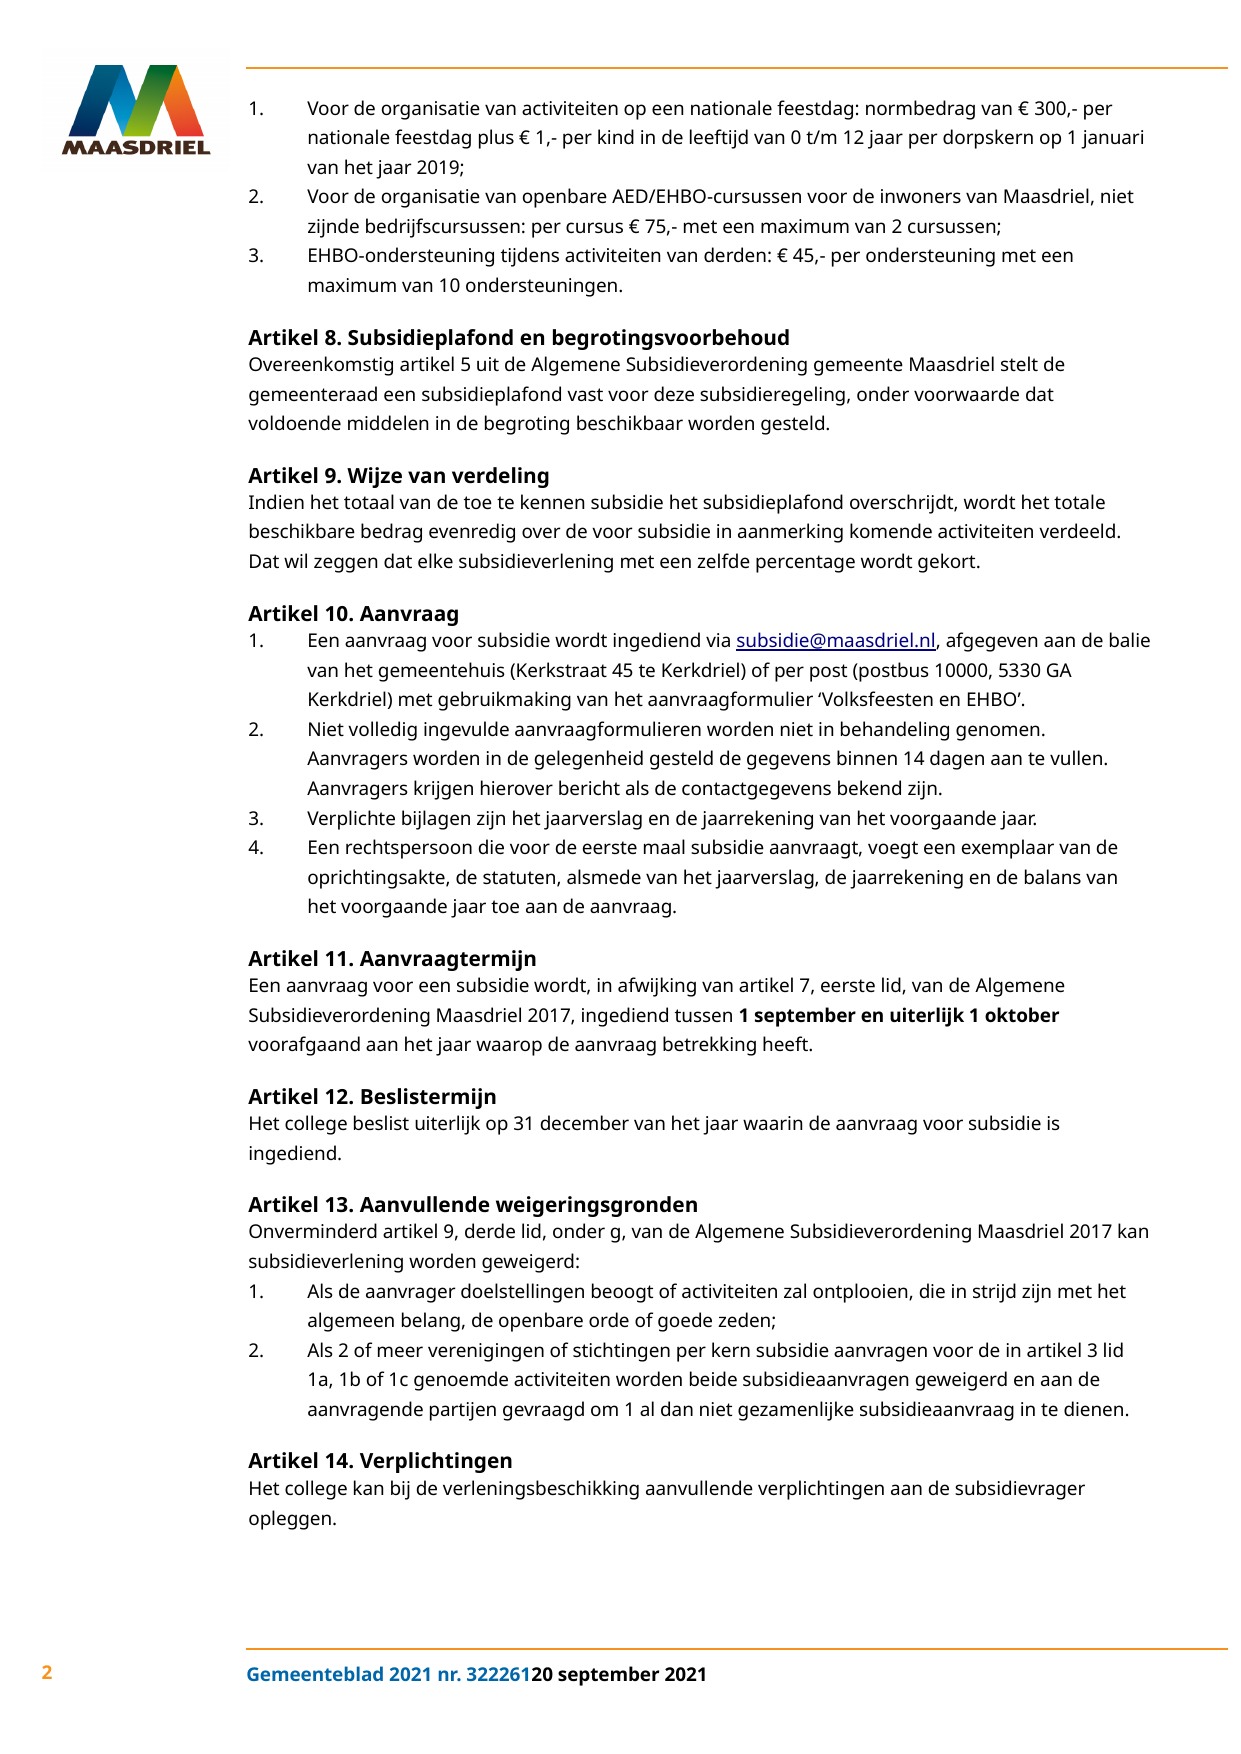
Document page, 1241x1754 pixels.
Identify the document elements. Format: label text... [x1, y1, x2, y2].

text Onverminderd artikel 9, derde lid, onder g, van de Algemene Subsidieverordening Maasdriel 2017 kan subsidieverlening worden geweigerd: [248, 1219, 1152, 1274]
text Artikel 8. Subsidieplafond en begrotingsvoorbehoud [248, 323, 1152, 351]
list Als de aanvrager doelstellingen beoogt of activiteiten zal ontplooien, die in strijd zijn met het algemeen belang, de openbare orde of goede zeden; [248, 1278, 1152, 1333]
list Niet volledig ingevulde aanvraagformulieren worden niet in behandeling genomen. Aanvragers worden in de gelegenheid gesteld de gegevens binnen 14 dagen aan te vullen. Aanvragers krijgen hierover bericht als de contactgegevens bekend zijn. [248, 716, 1152, 801]
text Het college beslist uiterlijk op 31 december van het jaar waarin de aanvraag voor subsidie is ingediend. [248, 1110, 1152, 1166]
list Als 2 of meer verenigingen of stichtingen per kern subsidie aanvragen voor de in artikel 3 lid 1a, 1b of 1c genoemde activiteiten worden beide subsidieaanvragen geweigerd en aan de aanvragende partijen gevraagd om 1 al dan niet gezamenlijke subsidieaanvraag in te dienen. [248, 1337, 1152, 1422]
text Artikel 11. Aanvraagtermijn [248, 944, 1152, 972]
text Een aanvraag voor een subsidie wordt, in afwijking van artikel 7, eerste lid, van de Algemene Subsidieverordening Maasdriel 2017, ingediend tussen 1 september en uiterlijk 1 oktober voorafgaand aan het jaar waarop de aanvraag betrekking heeft. [248, 972, 1152, 1057]
list Een rechtspersoon die voor de eerste maal subsidie aanvraagt, voegt een exemplaar van de oprichtingsakte, de statuten, alsmede van het jaarverslag, de jaarrekening en de balans van het voorgaande jaar toe aan de aanvraag. [248, 834, 1152, 919]
list EHBO-ondersteuning tijdens activiteiten van derden: € 45,- per ondersteuning met een maximum van 10 ondersteuningen. [248, 243, 1152, 298]
list Een aanvraag voor subsidie wordt ingediend via subsidie@maasdriel.nl, afgegeven aan de balie van het gemeentehuis (Kerkstraat 45 te Kerkdriel) of per post (postbus 10000, 5330 GA Kerkdriel) met gebruikmaking van het aanvraagformulier ‘Volksfeesten en EHBO’. [248, 627, 1152, 712]
text Het college kan bij de verleningsbeschikking aanvullende verplichtingen aan de subsidievrager opleggen. [248, 1475, 1152, 1530]
list Voor de organisatie van activiteiten op een nationale feestdag: normbedrag van € 300,- per nationale feestdag plus € 1,- per kind in de leeftijd van 0 t/m 12 jaar per dorpskern op 1 januari van het jaar 2019; [248, 95, 1152, 180]
text Artikel 13. Aanvullende weigeringsgronden [248, 1190, 1152, 1219]
list Voor de organisatie van openbare AED/EHBO-cursussen voor de inwoners van Maasdriel, niet zijnde bedrijfscursussen: per cursus € 75,- met een maximum van 2 cursussen; [248, 183, 1152, 239]
text Artikel 9. Wijze van verdeling [248, 461, 1152, 489]
text Artikel 14. Verplichtingen [248, 1447, 1152, 1475]
text Overeenkomstig artikel 5 uit de Algemene Subsidieverordening gemeente Maasdriel stelt de gemeenteraad een subsidieplafond vast voor deze subsidieregeling, onder voorwaarde dat voldoende middelen in de begroting beschikbaar worden gesteld. [248, 351, 1152, 436]
text Artikel 10. Aanvraag [248, 599, 1152, 627]
list Verplichte bijlagen zijn het jaarverslag en de jaarrekening van het voorgaande jaar. [248, 805, 1152, 830]
text Artikel 12. Beslistermijn [248, 1082, 1152, 1110]
text Indien het totaal van de toe te kennen subsidie het subsidieplafond overschrijdt, wordt het totale beschikbare bedrag evenredig over de voor subsidie in aanmerking komende activiteiten verdeeld. Dat wil zeggen dat elke subsidieverlening met een zelfde percentage wordt gekort. [248, 489, 1152, 574]
picture [41, 47, 231, 172]
